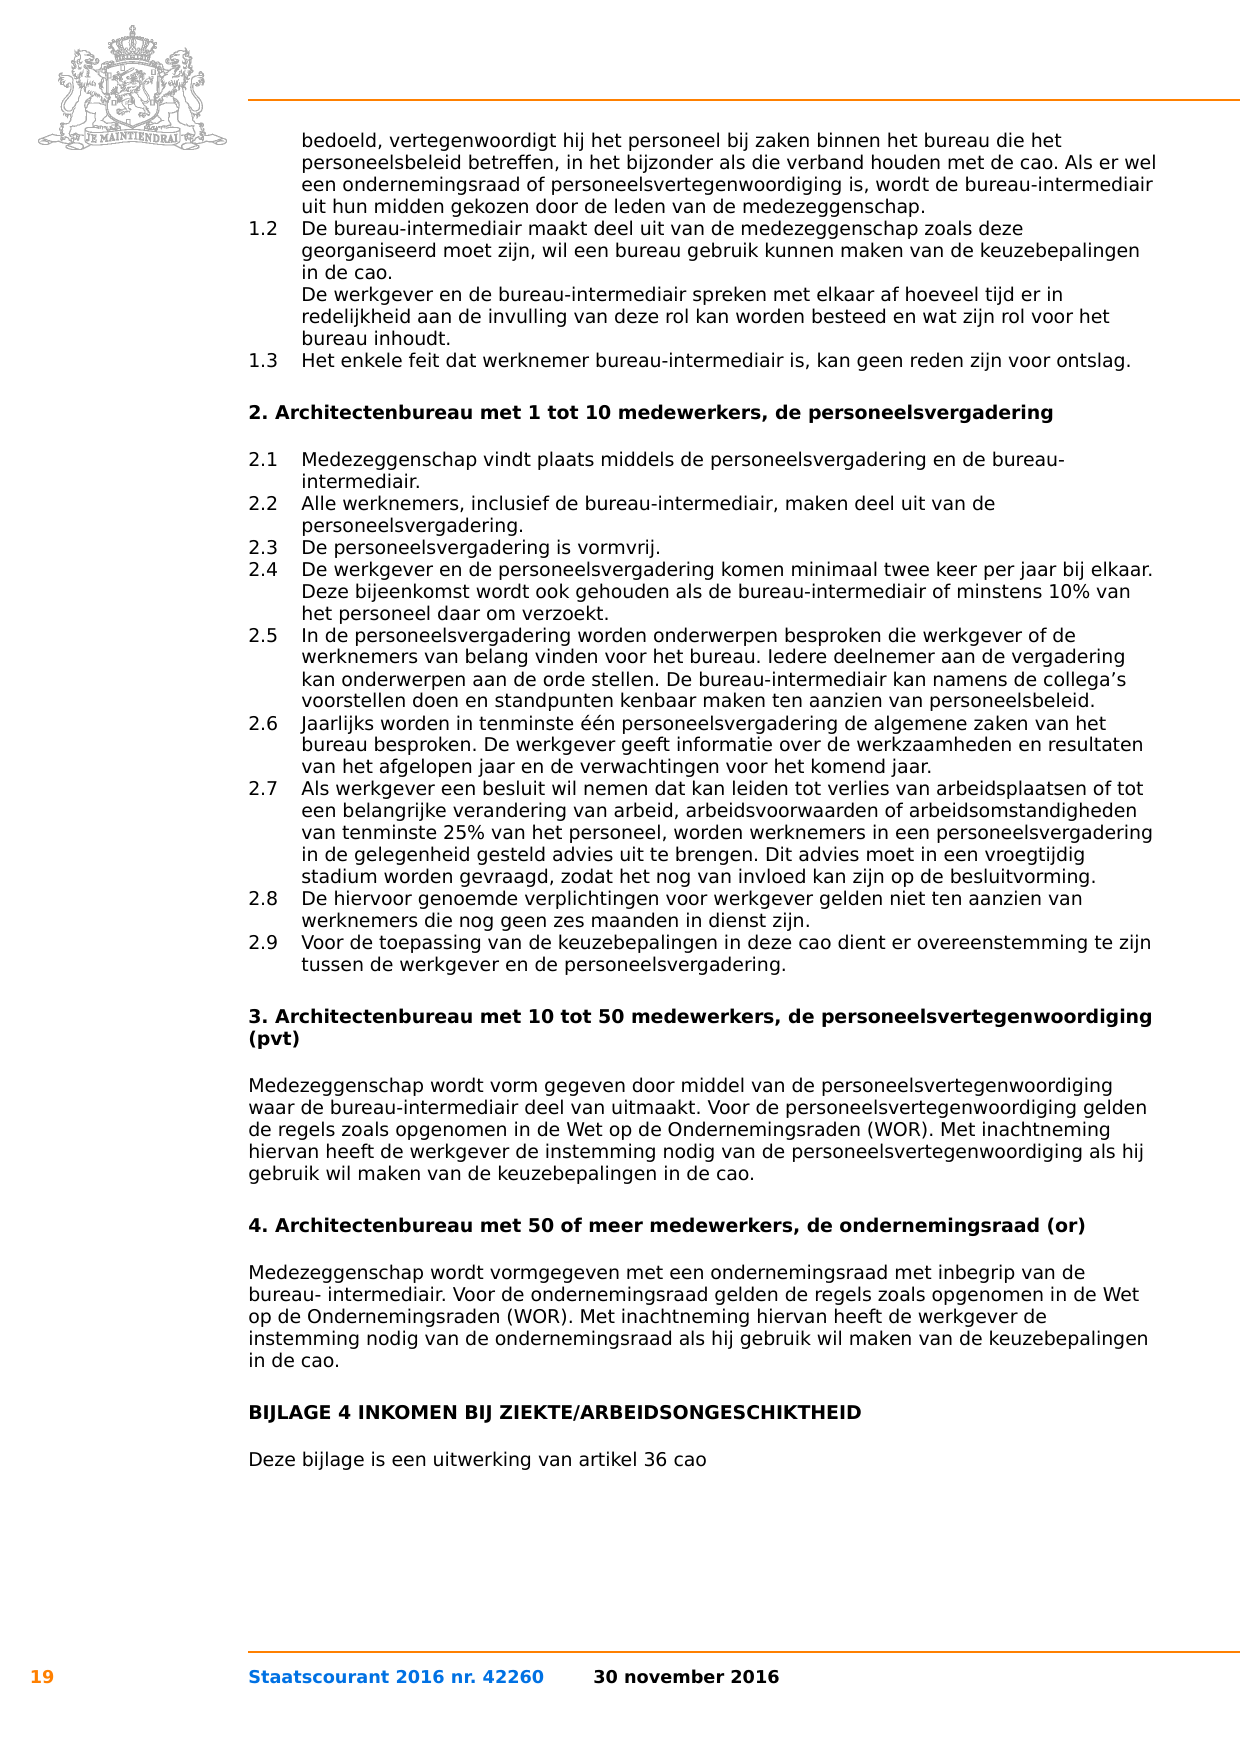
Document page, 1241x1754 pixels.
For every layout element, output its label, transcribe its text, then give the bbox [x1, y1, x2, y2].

subtitle BIJLAGE 4 INKOMEN BIJ ZIEKTE/ARBEIDSONGESCHIKTHEID [248, 1402, 1163, 1424]
text 2.1 Medezeggenschap vindt plaats middels de personeelsvergadering en de bureau-intermediair. [248, 449, 1163, 493]
text bedoeld, vertegenwoordigt hij het personeel bij zaken binnen het bureau die het personeelsbeleid betreffen, in het bijzonder als die verband houden met de cao. Als er wel een ondernemingsraad of personeelsvertegenwoordiging is, wordt de bureau-intermediair uit hun midden gekozen door de leden van de medezeggenschap. [248, 130, 1163, 218]
text 2.5 In de personeelsvergadering worden onderwerpen besproken die werkgever of de werknemers van belang vinden voor het bureau. Iedere deelnemer aan de vergadering kan onderwerpen aan de orde stellen. De bureau-intermediair kan namens de collega’s voorstellen doen en standpunten kenbaar maken ten aanzien van personeelsbeleid. [248, 624, 1163, 712]
text Deze bijlage is een uitwerking van artikel 36 cao [248, 1449, 1163, 1471]
text Medezeggenschap wordt vorm gegeven door middel van de personeelsvertegenwoordiging waar de bureau-intermediair deel van uitmaakt. Voor de personeelsvertegenwoordiging gelden de regels zoals opgenomen in de Wet op de Ondernemingsraden (WOR). Met inachtneming hiervan heeft de werkgever de instemming nodig van de personeelsvertegenwoordiging als hij gebruik wil maken van de keuzebepalingen in de cao. [248, 1075, 1163, 1185]
text 2.7 Als werkgever een besluit wil nemen dat kan leiden tot verlies van arbeidsplaatsen of tot een belangrijke verandering van arbeid, arbeidsvoorwaarden of arbeidsomstandigheden van tenminste 25% van het personeel, worden werknemers in een personeelsvergadering in de gelegenheid gesteld advies uit te brengen. Dit advies moet in een vroegtijdig stadium worden gevraagd, zodat het nog van invloed kan zijn op de besluitvorming. [248, 778, 1163, 888]
text 2.3 De personeelsvergadering is vormvrij. [248, 537, 1163, 558]
text Medezeggenschap wordt vormgegeven met een ondernemingsraad met inbegrip van de bureau- intermediair. Voor de ondernemingsraad gelden de regels zoals opgenomen in de Wet op de Ondernemingsraden (WOR). Met inachtneming hiervan heeft de werkgever de instemming nodig van de ondernemingsraad als hij gebruik wil maken van de keuzebepalingen in de cao. [248, 1262, 1163, 1372]
text De werkgever en de bureau-intermediair spreken met elkaar af hoeveel tijd er in redelijkheid aan de invulling van deze rol kan worden besteed en wat zijn rol voor het bureau inhoudt. [301, 284, 1163, 350]
subtitle 4. Architectenbureau met 50 of meer medewerkers, de ondernemingsraad (or) [248, 1215, 1163, 1237]
subtitle 2. Architectenbureau met 1 tot 10 medewerkers, de personeelsvergadering [248, 402, 1163, 424]
text 2.8 De hiervoor genoemde verplichtingen voor werkgever gelden niet ten aanzien van werknemers die nog geen zes maanden in dienst zijn. [248, 888, 1163, 932]
text 2.9 Voor de toepassing van de keuzebepalingen in deze cao dient er overeenstemming te zijn tussen de werkgever en de personeelsvergadering. [248, 932, 1163, 976]
text 1.3 Het enkele feit dat werknemer bureau-intermediair is, kan geen reden zijn voor ontslag. [248, 350, 1163, 372]
text 2.6 Jaarlijks worden in tenminste één personeelsvergadering de algemene zaken van het bureau besproken. De werkgever geeft informatie over de werkzaamheden en resultaten van het afgelopen jaar en de verwachtingen voor het komend jaar. [248, 712, 1163, 778]
subtitle 3. Architectenbureau met 10 tot 50 medewerkers, de personeelsvertegenwoordiging (pvt) [248, 1006, 1163, 1050]
text 2.4 De werkgever en de personeelsvergadering komen minimaal twee keer per jaar bij elkaar. Deze bijeenkomst wordt ook gehouden als de bureau-intermediair of minstens 10% van het personeel daar om verzoekt. [248, 558, 1163, 624]
text 1.2 De bureau-intermediair maakt deel uit van de medezeggenschap zoals deze georganiseerd moet zijn, wil een bureau gebruik kunnen maken van de keuzebepalingen in de cao. [248, 218, 1163, 284]
text 2.2 Alle werknemers, inclusief de bureau-intermediair, maken deel uit van de personeelsvergadering. [248, 493, 1163, 537]
picture [38, 25, 227, 150]
